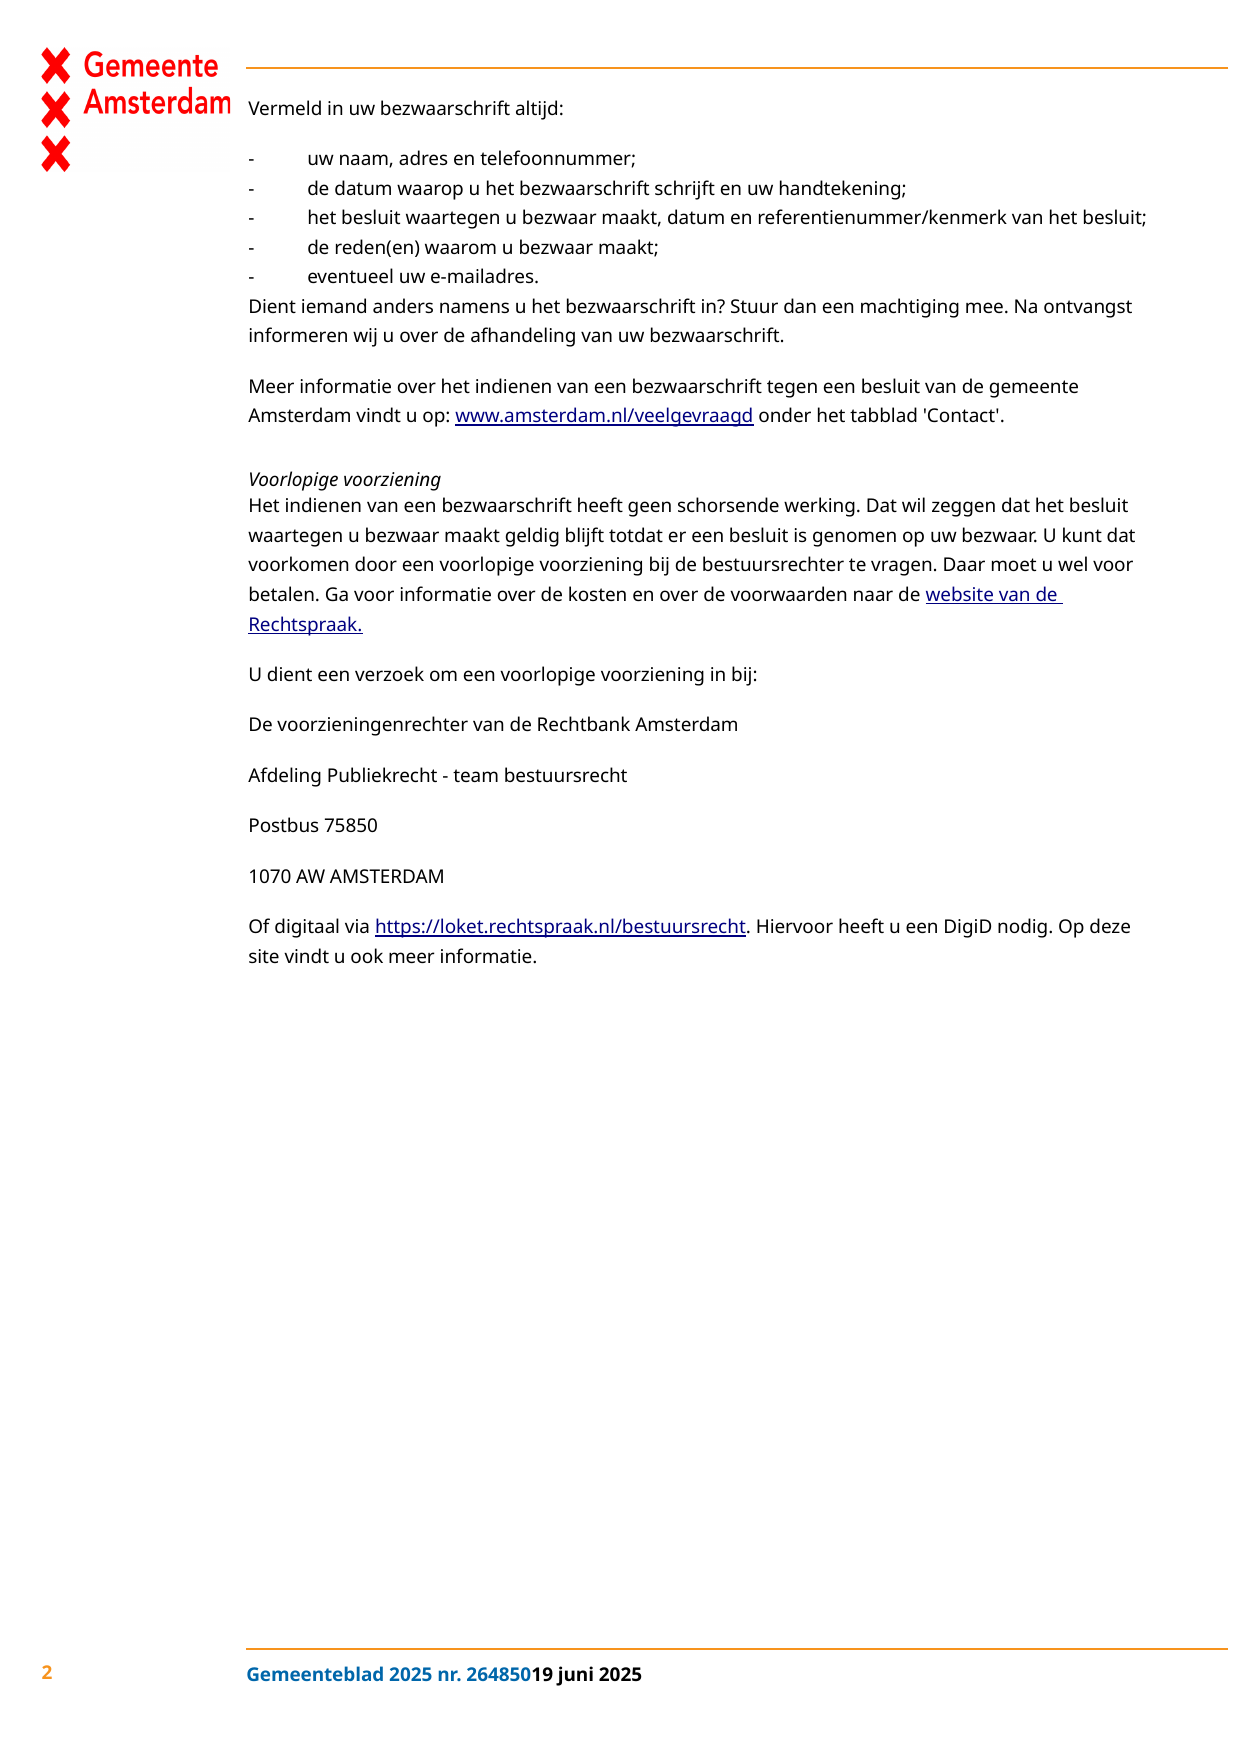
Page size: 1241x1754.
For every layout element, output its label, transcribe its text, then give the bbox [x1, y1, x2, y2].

text Meer informatie over het indienen van een bezwaarschrift tegen een besluit van de gemeente Amsterdam vindt u op: www.amsterdam.nl/veelgevraagd onder het tabblad 'Contact'. [248, 373, 1152, 428]
picture [41, 47, 231, 172]
text De voorzieningenrechter van de Rechtbank Amsterdam [248, 712, 1152, 737]
list eventueel uw e-mailadres. [248, 263, 1152, 289]
text U dient een verzoek om een voorlopige voorziening in bij: [248, 661, 1152, 687]
text Of digitaal via https://loket.rechtspraak.nl/bestuursrecht. Hiervoor heeft u een DigiD nodig. Op deze site vindt u ook meer informatie. [248, 913, 1152, 968]
list het besluit waartegen u bezwaar maakt, datum en referentienummer/kenmerk van het besluit; [248, 204, 1152, 230]
text 1070 AW AMSTERDAM [248, 863, 1152, 888]
text Postbus 75850 [248, 812, 1152, 838]
text Dient iemand anders namens u het bezwaarschrift in? Stuur dan een machtiging mee. Na ontvangst informeren wij u over de afhandeling van uw bezwaarschrift. [248, 293, 1152, 348]
list de reden(en) waarom u bezwaar maakt; [248, 234, 1152, 260]
text Het indienen van een bezwaarschrift heeft geen schorsende werking. Dat wil zeggen dat het besluit waartegen u bezwaar maakt geldig blijft totdat er een besluit is genomen op uw bezwaar. U kunt dat voorkomen door een voorlopige voorziening bij de bestuursrechter te vragen. Daar moet u wel voor betalen. Ga voor informatie over de kosten en over de voorwaarden naar de website van de Rechtspraak. [248, 492, 1152, 636]
text Afdeling Publiekrecht - team bestuursrecht [248, 762, 1152, 788]
list de datum waarop u het bezwaarschrift schrijft en uw handtekening; [248, 175, 1152, 201]
text Voorlopige voorziening [248, 467, 1152, 492]
list uw naam, adres en telefoonnummer; [248, 145, 1152, 171]
text Vermeld in uw bezwaarschrift altijd: [248, 95, 1152, 121]
